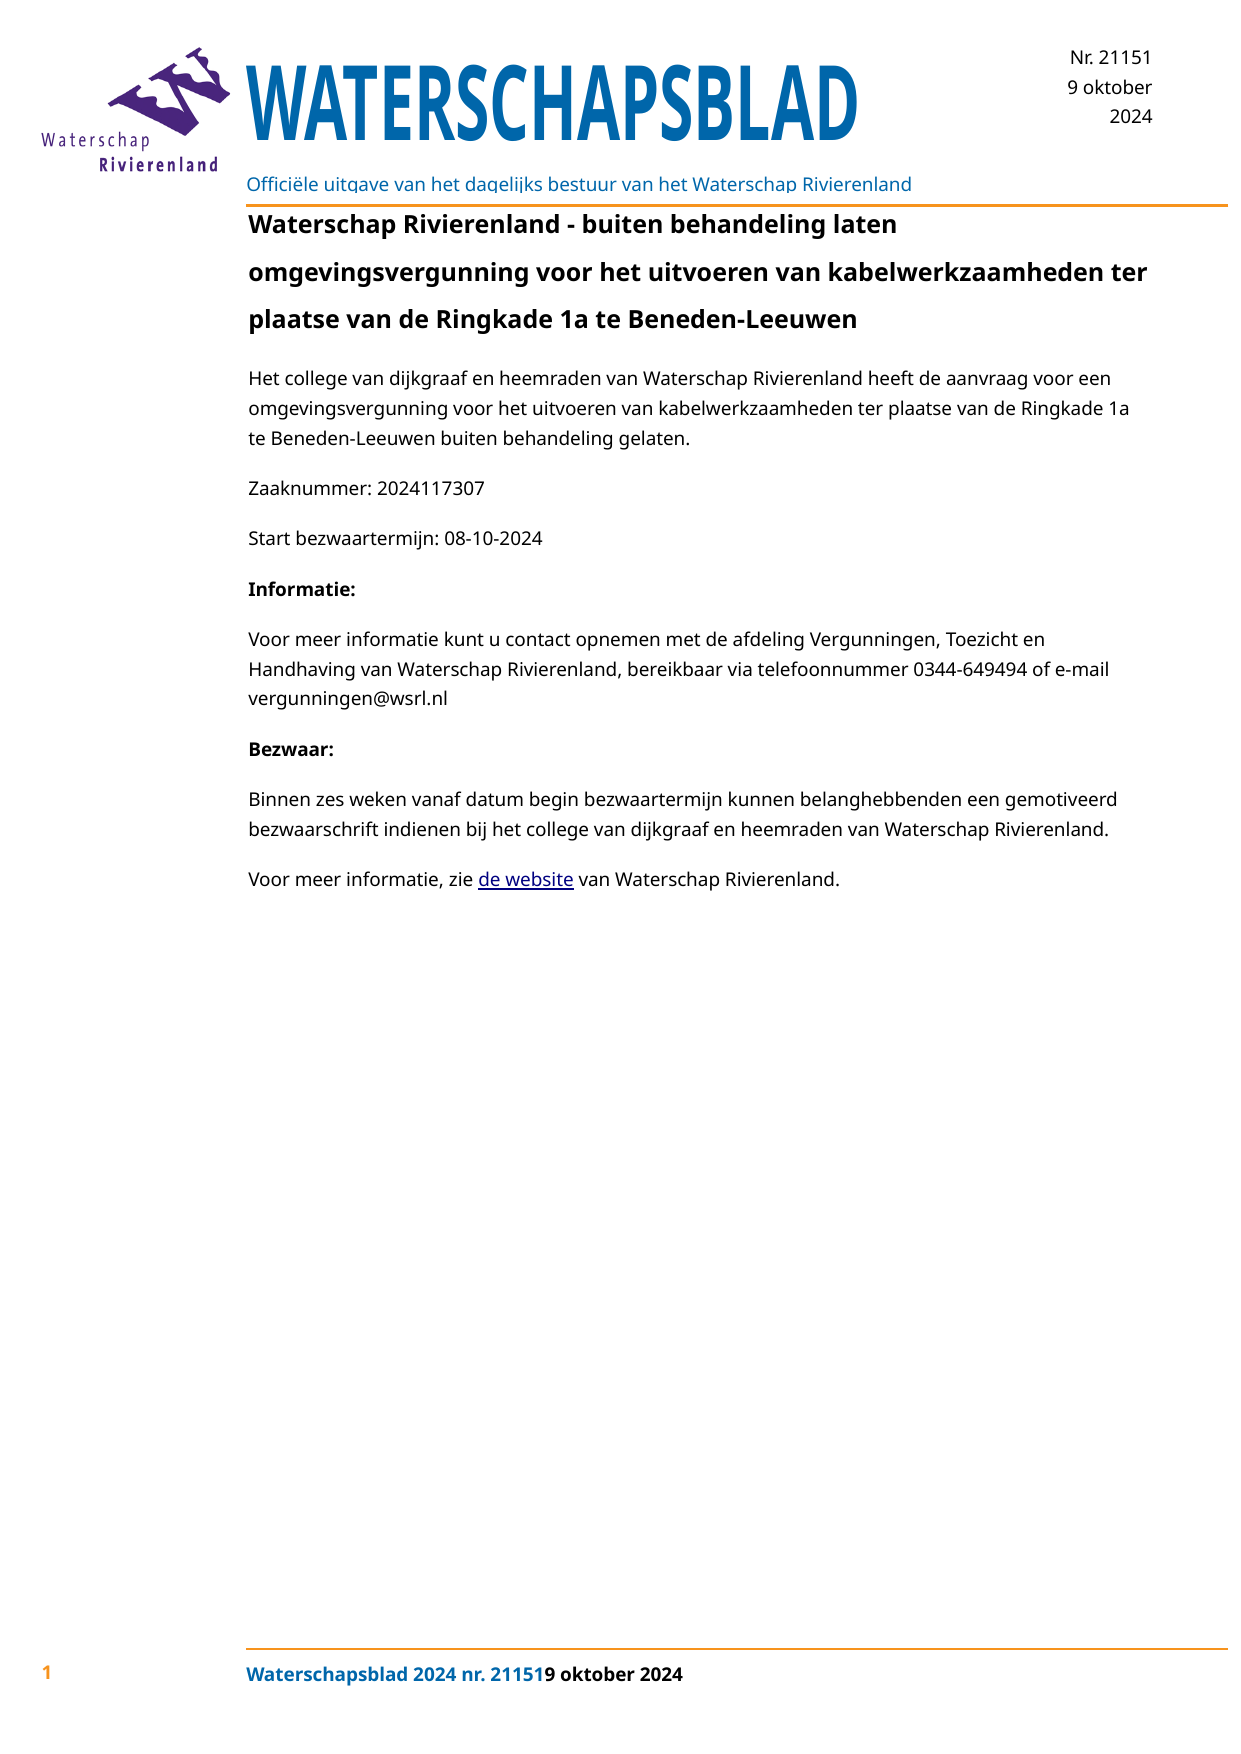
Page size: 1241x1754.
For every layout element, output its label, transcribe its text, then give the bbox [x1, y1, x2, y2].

text Voor meer informatie kunt u contact opnemen met de afdeling Vergunningen, Toezicht en Handhaving van Waterschap Rivierenland, bereikbaar via telefoonnummer 0344-649494 of e-mail vergunningen@wsrl.nl [248, 626, 1152, 711]
text Het college van dijkgraaf en heemraden van Waterschap Rivierenland heeft de aanvraag voor een omgevingsvergunning voor het uitvoeren van kabelwerkzaamheden ter plaatse van de Ringkade 1a te Beneden-Leeuwen buiten behandeling gelaten. [248, 366, 1152, 450]
picture [41, 47, 231, 172]
text Waterschap Rivierenland - buiten behandeling laten omgevingsvergunning voor het uitvoeren van kabelwerkzaamheden ter plaatse van de Ringkade 1a te Beneden-Leeuwen [248, 207, 1152, 336]
text Binnen zes weken vanaf datum begin bezwaartermijn kunnen belanghebbenden een gemotiveerd bezwaarschrift indienen bij het college van dijkgraaf en heemraden van Waterschap Rivierenland. [248, 786, 1152, 842]
text Zaaknummer: 2024117307 [248, 475, 1152, 501]
text Start bezwaartermijn: 08-10-2024 [248, 526, 1152, 551]
text Informatie: [248, 576, 1152, 602]
text Voor meer informatie, zie de website van Waterschap Rivierenland. [248, 866, 1152, 892]
text Bezwaar: [248, 736, 1152, 762]
